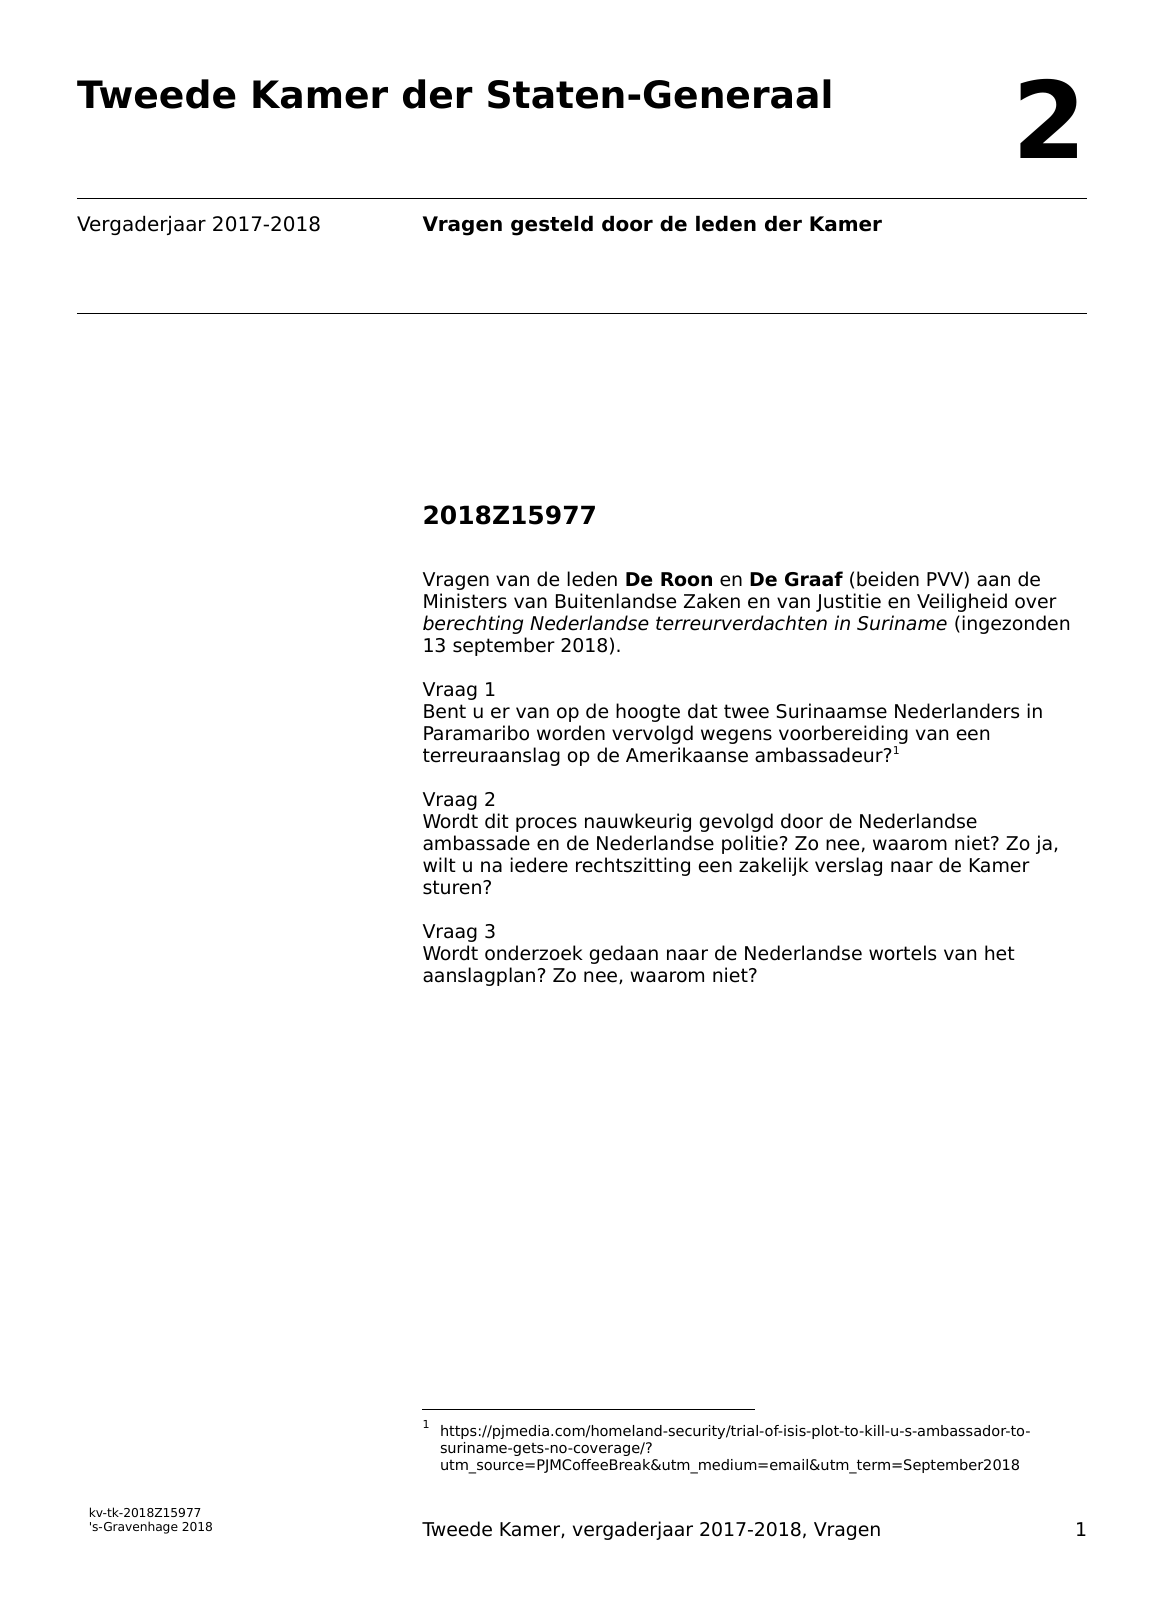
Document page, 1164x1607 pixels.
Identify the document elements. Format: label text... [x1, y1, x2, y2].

text Wordt dit proces nauwkeurig gevolgd door de Nederlandse ambassade en de Nederlandse politie? Zo nee, waarom niet? Zo ja, wilt u na iedere rechtszitting een zakelijk verslag naar de Kamer sturen? [422, 811, 1087, 899]
table_header 2 [886, 59, 1087, 198]
table_cell Vragen gesteld door de leden der Kamer [422, 199, 1087, 313]
text Vraag 2 [422, 789, 1087, 811]
text Vraag 1 [422, 679, 1087, 701]
text kv-tk-2018Z15977 [88, 1506, 323, 1520]
text Vraag 3 [422, 921, 1087, 943]
table_cell Vergaderjaar 2017-2018 [77, 199, 422, 313]
text Bent u er van op de hoogte dat twee Surinaamse Nederlanders in Paramaribo worden vervolgd wegens voorbereiding van een terreuraanslag op de Amerikaanse ambassadeur? [422, 701, 1087, 767]
text https://pjmedia.com/homeland-security/trial-of-isis-plot-to-kill-u-s-ambassador-to-suriname-gets-no-coverage/?utm_source=PJMCoffeeBreak&utm_medium=email&utm_term=September2018 [422, 1418, 1087, 1474]
text 's-Gravenhage 2018 [88, 1520, 323, 1534]
text Wordt onderzoek gedaan naar de Nederlandse wortels van het aanslagplan? Zo nee, waarom niet? [422, 943, 1087, 987]
text 2018Z15977 [422, 501, 1087, 531]
table_header Tweede Kamer der Staten-Generaal [77, 59, 886, 198]
text Vragen van de leden De Roon en De Graaf (beiden PVV) aan de Ministers van Buitenlandse Zaken en van Justitie en Veiligheid over berechting Nederlandse terreurverdachten in Suriname (ingezonden 13 september 2018). [422, 569, 1087, 657]
